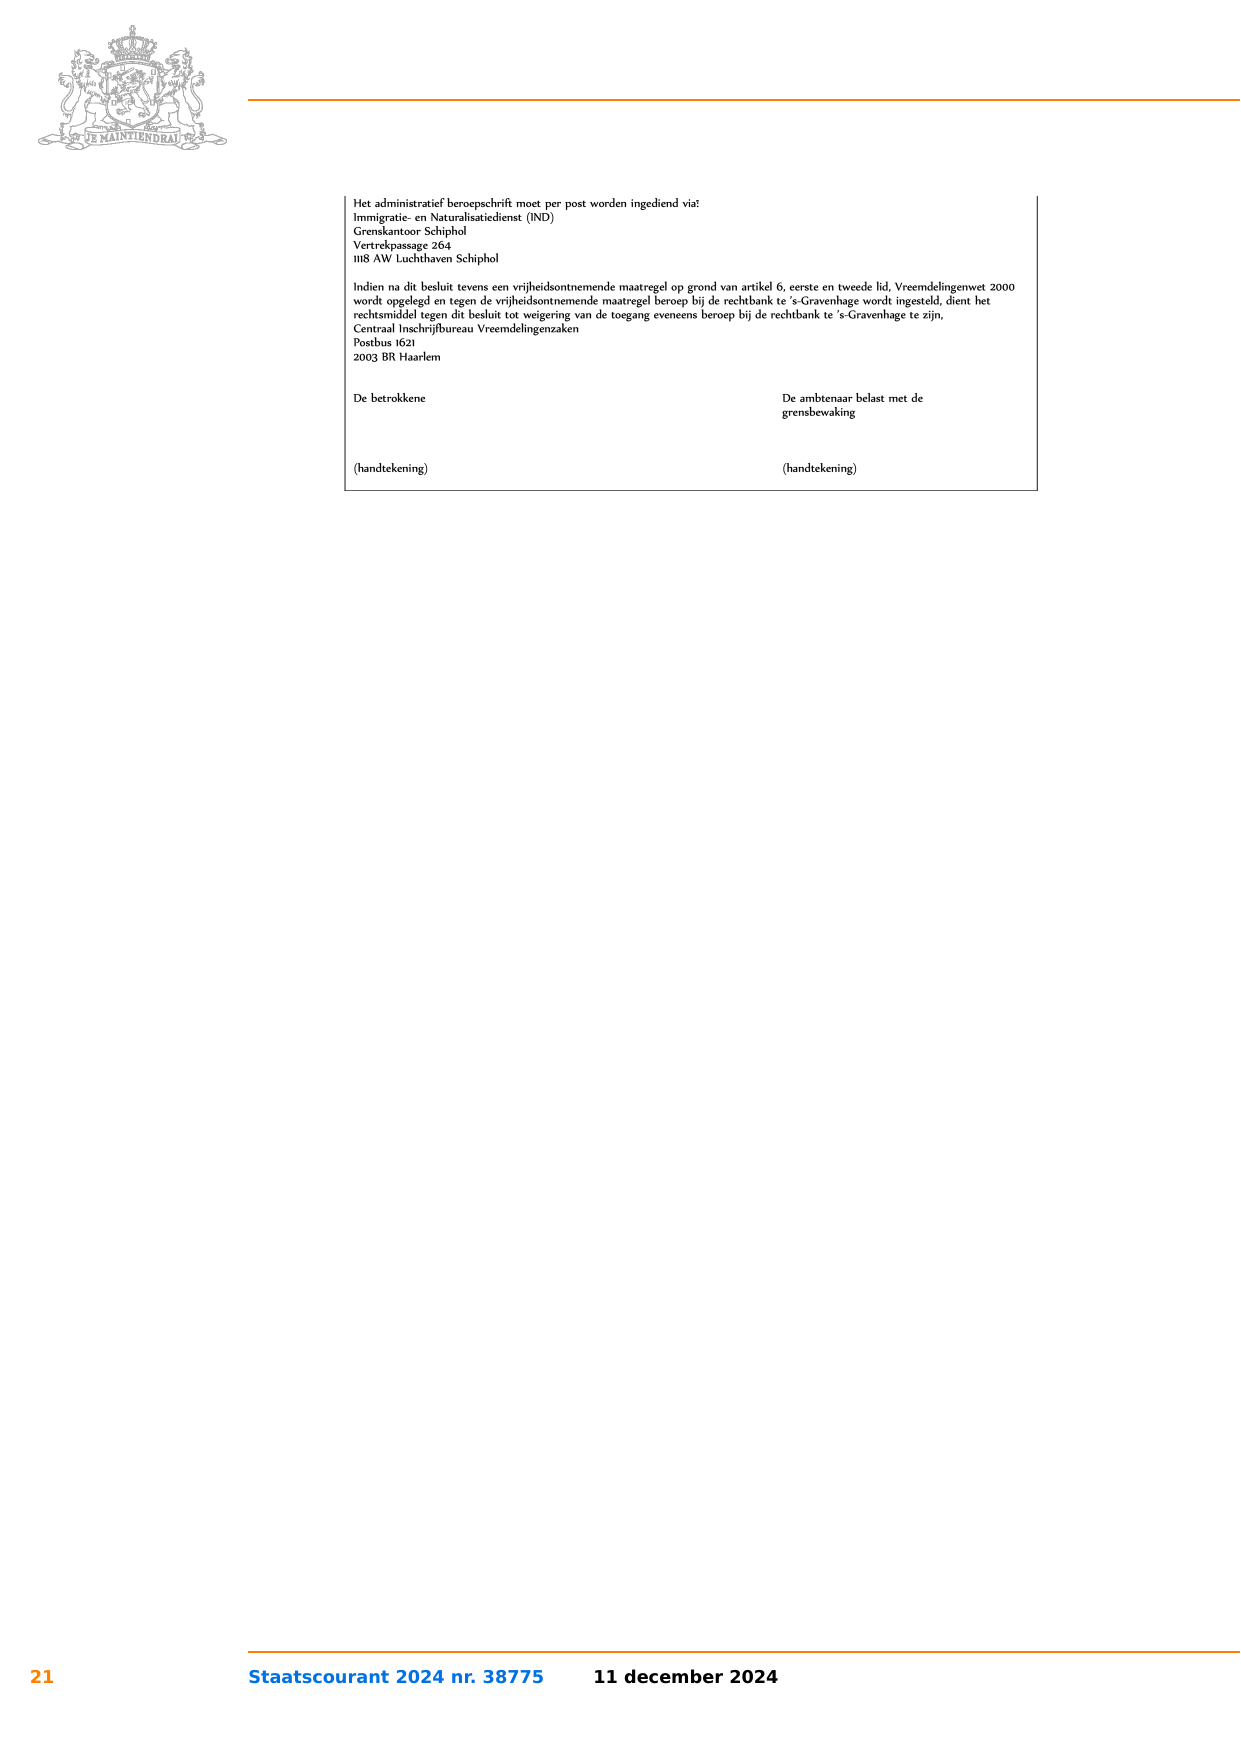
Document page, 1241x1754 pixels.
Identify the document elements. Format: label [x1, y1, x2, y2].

picture [248, 130, 1134, 491]
picture [38, 25, 227, 150]
